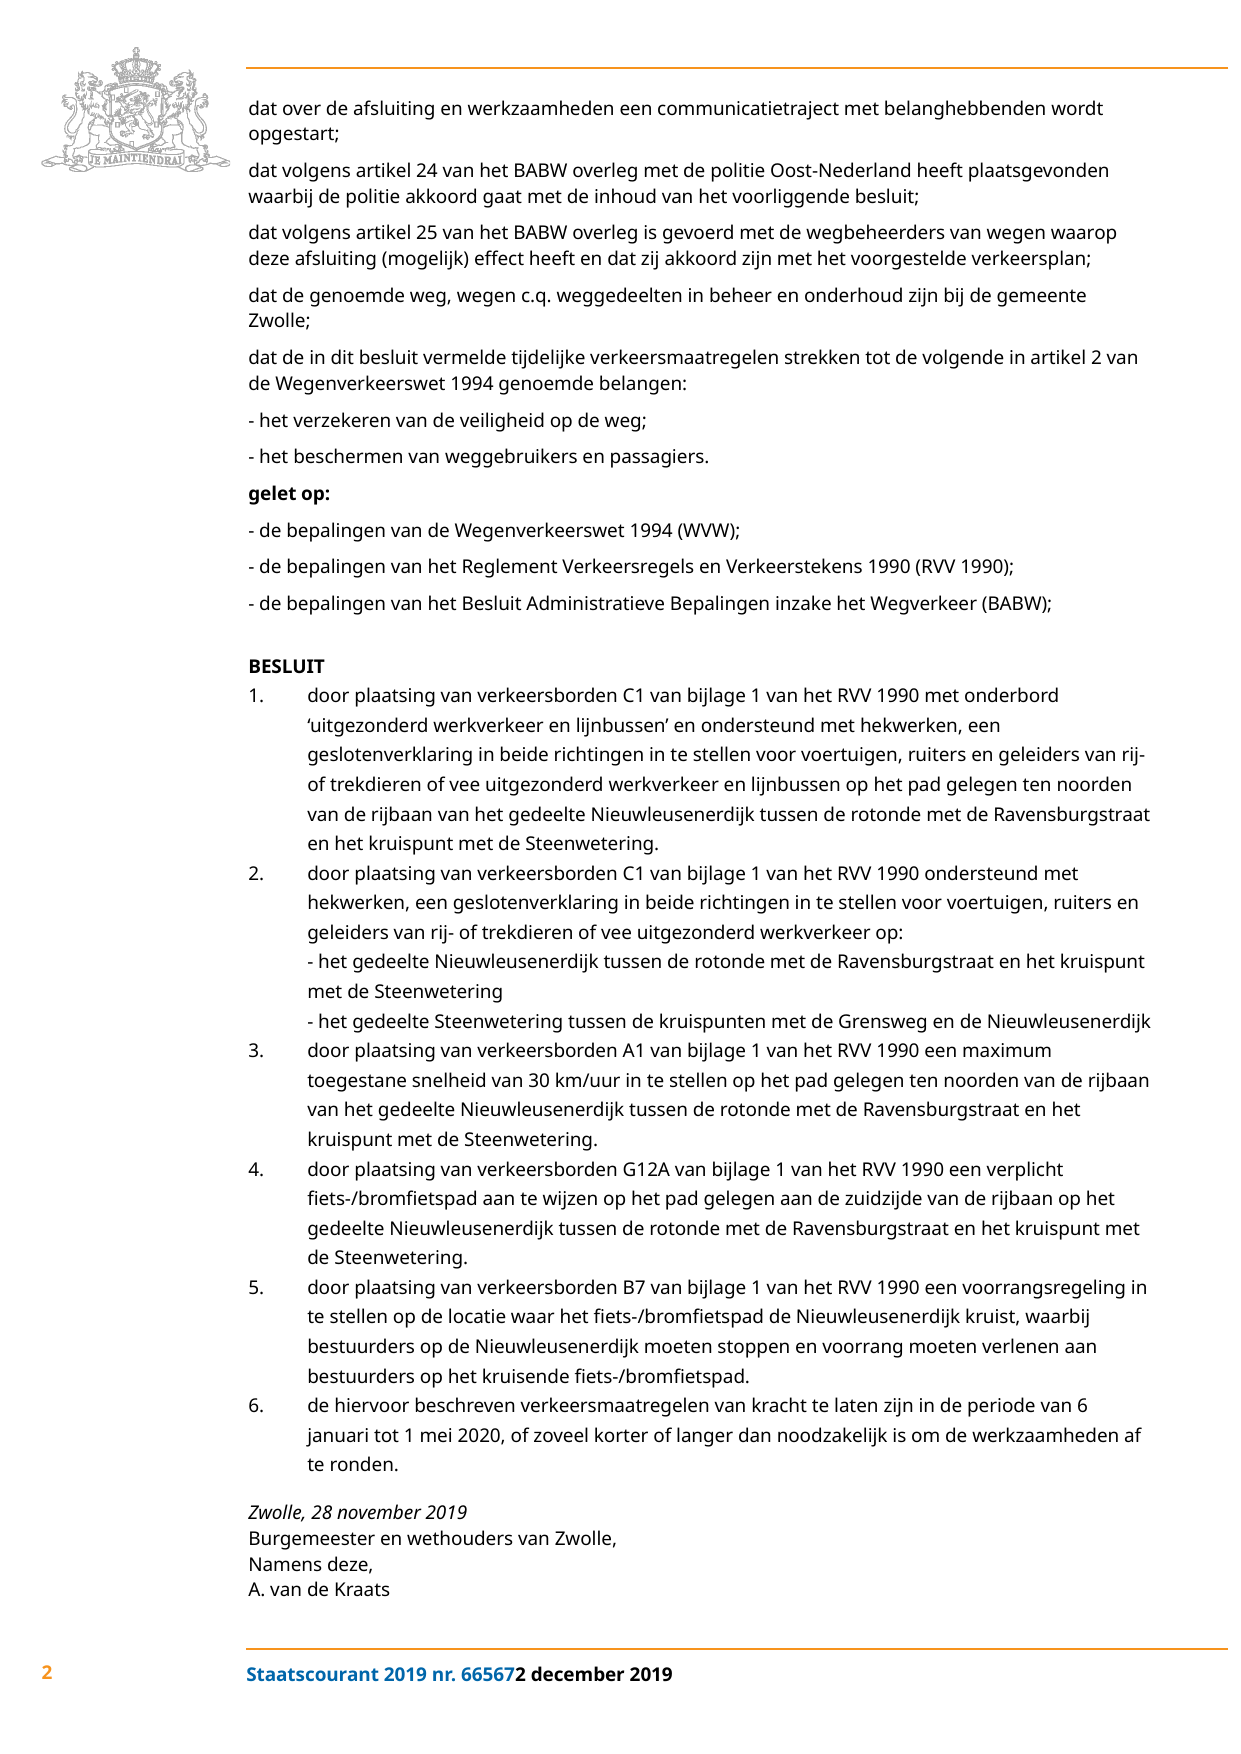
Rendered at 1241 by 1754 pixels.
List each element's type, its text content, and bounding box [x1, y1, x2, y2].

text BESLUIT [248, 653, 1152, 678]
text - de bepalingen van het Besluit Administratieve Bepalingen inzake het Wegverkeer (BABW); [248, 590, 1152, 616]
text - het beschermen van weggebruikers en passagiers. [248, 443, 1152, 469]
list door plaatsing van verkeersborden C1 van bijlage 1 van het RVV 1990 met onderbord ‘uitgezonderd werkverkeer en lijnbussen’ en ondersteund met hekwerken, een geslotenverklaring in beide richtingen in te stellen voor voertuigen, ruiters en geleiders van rij- of trekdieren of vee uitgezonderd werkverkeer en lijnbussen op het pad gelegen ten noorden van de rijbaan van het gedeelte Nieuwleusenerdijk tussen de rotonde met de Ravensburgstraat en het kruispunt met de Steenwetering. [248, 682, 1152, 856]
text Namens deze, [248, 1551, 1152, 1577]
text dat over de afsluiting en werkzaamheden een communicatietraject met belanghebbenden wordt opgestart; [248, 95, 1152, 146]
text dat volgens artikel 25 van het BABW overleg is gevoerd met de wegbeheerders van wegen waarop deze afsluiting (mogelijk) effect heeft en dat zij akkoord zijn met het voorgestelde verkeersplan; [248, 219, 1152, 271]
list - het gedeelte Nieuwleusenerdijk tussen de rotonde met de Ravensburgstraat en het kruispunt met de Steenwetering [248, 949, 1152, 1004]
text dat volgens artikel 24 van het BABW overleg met de politie Oost-Nederland heeft plaatsgevonden waarbij de politie akkoord gaat met de inhoud van het voorliggende besluit; [248, 157, 1152, 209]
text dat de in dit besluit vermelde tijdelijke verkeersmaatregelen strekken tot de volgende in artikel 2 van de Wegenverkeerswet 1994 genoemde belangen: [248, 344, 1152, 396]
text A. van de Kraats [248, 1577, 1152, 1602]
list door plaatsing van verkeersborden A1 van bijlage 1 van het RVV 1990 een maximum toegestane snelheid van 30 km/uur in te stellen op het pad gelegen ten noorden van de rijbaan van het gedeelte Nieuwleusenerdijk tussen de rotonde met de Ravensburgstraat en het kruispunt met de Steenwetering. [248, 1037, 1152, 1152]
picture [41, 47, 231, 172]
text - de bepalingen van de Wegenverkeerswet 1994 (WVW); [248, 517, 1152, 542]
list de hiervoor beschreven verkeersmaatregelen van kracht te laten zijn in de periode van 6 januari tot 1 mei 2020, of zoveel korter of langer dan noodzakelijk is om de werkzaamheden af te ronden. [248, 1392, 1152, 1477]
text Zwolle, 28 november 2019 [248, 1499, 1152, 1525]
text dat de genoemde weg, wegen c.q. weggedeelten in beheer en onderhoud zijn bij de gemeente Zwolle; [248, 282, 1152, 333]
text gelet op: [248, 480, 1152, 506]
list - het gedeelte Steenwetering tussen de kruispunten met de Grensweg en de Nieuwleusenerdijk [248, 1008, 1152, 1033]
list door plaatsing van verkeersborden C1 van bijlage 1 van het RVV 1990 ondersteund met hekwerken, een geslotenverklaring in beide richtingen in te stellen voor voertuigen, ruiters en geleiders van rij- of trekdieren of vee uitgezonderd werkverkeer op: [248, 860, 1152, 945]
text - de bepalingen van het Reglement Verkeersregels en Verkeerstekens 1990 (RVV 1990); [248, 553, 1152, 579]
list door plaatsing van verkeersborden B7 van bijlage 1 van het RVV 1990 een voorrangsregeling in te stellen op de locatie waar het fiets-/bromfietspad de Nieuwleusenerdijk kruist, waarbij bestuurders op de Nieuwleusenerdijk moeten stoppen en voorrang moeten verlenen aan bestuurders op het kruisende fiets-/bromfietspad. [248, 1274, 1152, 1388]
text Burgemeester en wethouders van Zwolle, [248, 1525, 1152, 1551]
text - het verzekeren van de veiligheid op de weg; [248, 407, 1152, 432]
list door plaatsing van verkeersborden G12A van bijlage 1 van het RVV 1990 een verplicht fiets-/bromfietspad aan te wijzen op het pad gelegen aan de zuidzijde van de rijbaan op het gedeelte Nieuwleusenerdijk tussen de rotonde met de Ravensburgstraat en het kruispunt met de Steenwetering. [248, 1156, 1152, 1270]
